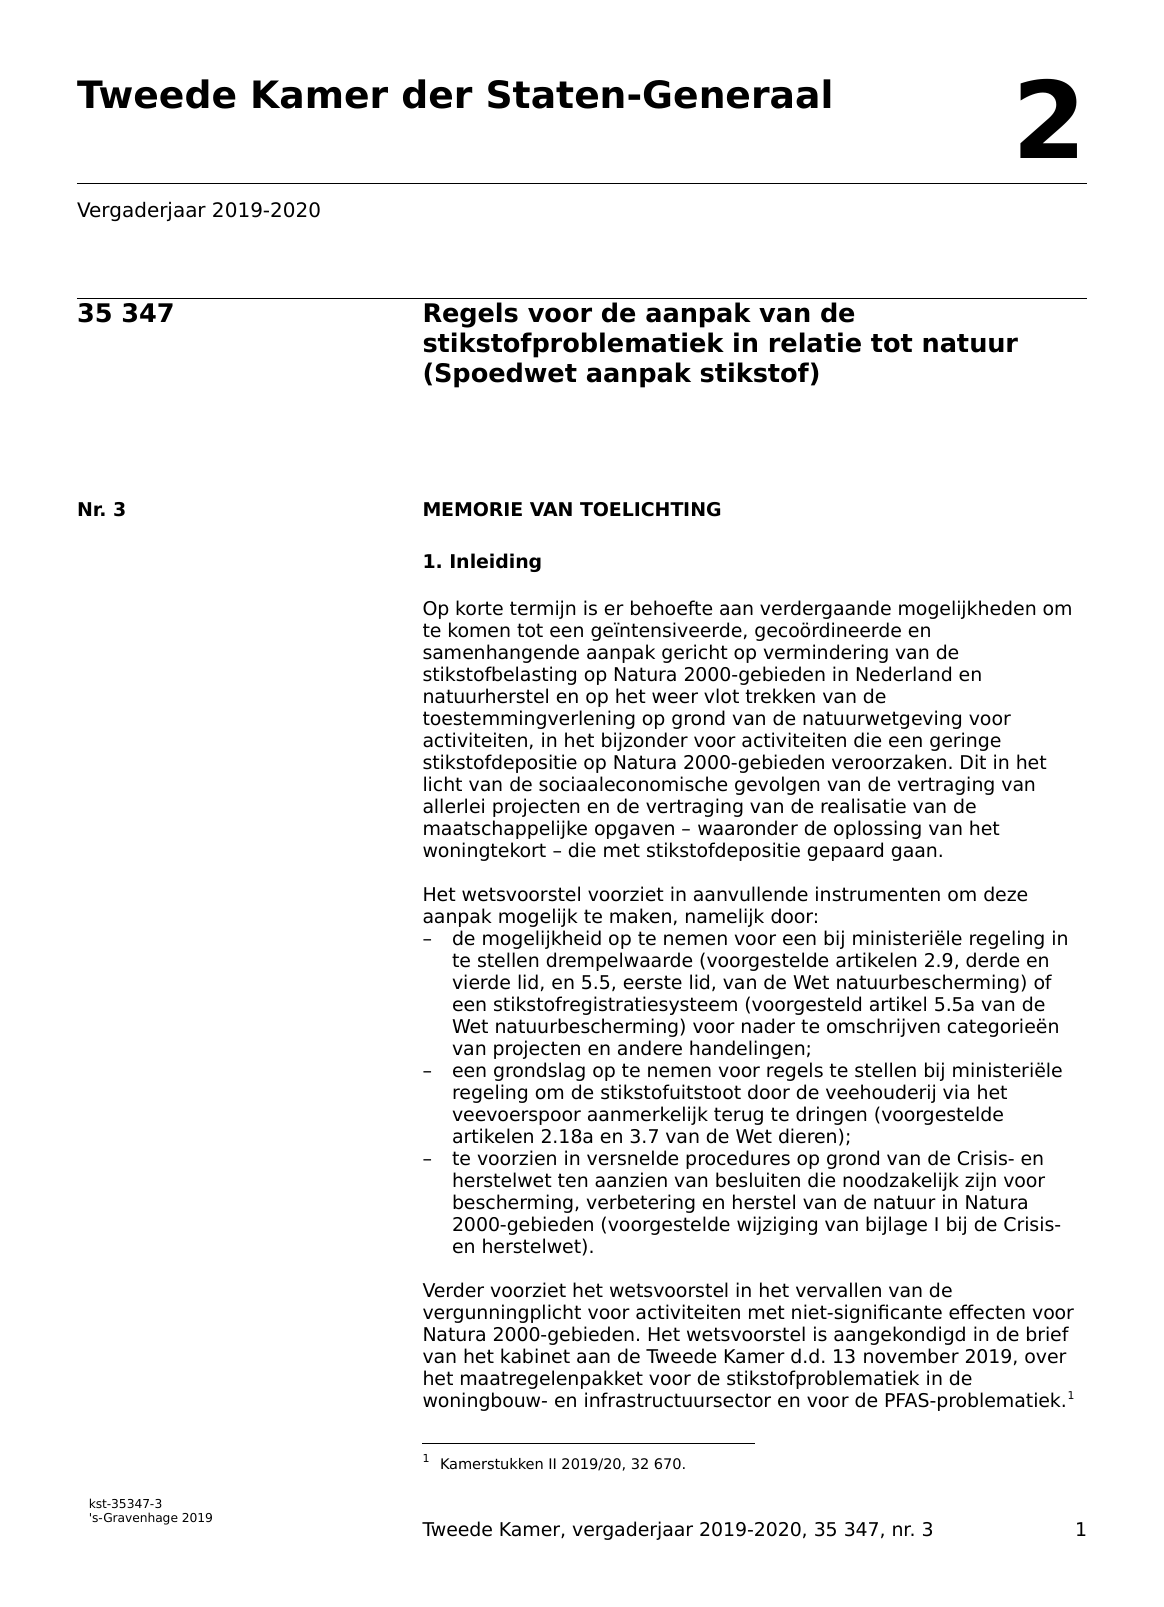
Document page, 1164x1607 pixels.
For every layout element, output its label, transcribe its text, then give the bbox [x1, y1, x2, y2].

text Op korte termijn is er behoefte aan verdergaande mogelijkheden om te komen tot een geïntensiveerde, gecoördineerde en samenhangende aanpak gericht op vermindering van de stikstofbelasting op Natura 2000-gebieden in Nederland en natuurherstel en op het weer vlot trekken van de toestemmingverlening op grond van de natuurwetgeving voor activiteiten, in het bijzonder voor activiteiten die een geringe stikstofdepositie op Natura 2000-gebieden veroorzaken. Dit in het licht van de sociaaleconomische gevolgen van de vertraging van allerlei projecten en de vertraging van de realisatie van de maatschappelijke opgaven – waaronder de oplossing van het woningtekort – die met stikstofdepositie gepaard gaan. [422, 598, 1087, 862]
subtitle 1. Inleiding [422, 551, 1087, 573]
subtitle 35 347 Regels voor de aanpak van de stikstofproblematiek in relatie tot natuur (Spoedwet aanpak stikstof) [77, 299, 1087, 388]
table_header 2 [886, 59, 1087, 183]
table_header Tweede Kamer der Staten-Generaal [77, 59, 886, 183]
text Verder voorziet het wetsvoorstel in het vervallen van de vergunningplicht voor activiteiten met niet-significante effecten voor Natura 2000-gebieden. Het wetsvoorstel is aangekondigd in de brief van het kabinet aan de Tweede Kamer d.d. 13 november 2019, over het maatregelenpakket voor de stikstofproblematiek in de woningbouw- en infrastructuursector en voor de PFAS-problematiek. [422, 1280, 1087, 1412]
text – een grondslag op te nemen voor regels te stellen bij ministeriële regeling om de stikstofuitstoot door de veehouderij via het veevoerspoor aanmerkelijk terug te dringen (voorgestelde artikelen 2.18a en 3.7 van de Wet dieren); [422, 1060, 1087, 1148]
subtitle Nr. 3 MEMORIE VAN TOELICHTING [77, 499, 1087, 521]
text Kamerstukken II 2019/20, 32 670. [422, 1452, 1087, 1474]
text kst-35347-3 [88, 1497, 323, 1511]
text – de mogelijkheid op te nemen voor een bij ministeriële regeling in te stellen drempelwaarde (voorgestelde artikelen 2.9, derde en vierde lid, en 5.5, eerste lid, van de Wet natuurbescherming) of een stikstofregistratiesysteem (voorgesteld artikel 5.5a van de Wet natuurbescherming) voor nader te omschrijven categorieën van projecten en andere handelingen; [422, 928, 1087, 1060]
text – te voorzien in versnelde procedures op grond van de Crisis- en herstelwet ten aanzien van besluiten die noodzakelijk zijn voor bescherming, verbetering en herstel van de natuur in Natura 2000-gebieden (voorgestelde wijziging van bijlage I bij de Crisis- en herstelwet). [422, 1148, 1087, 1258]
text Het wetsvoorstel voorziet in aanvullende instrumenten om deze aanpak mogelijk te maken, namelijk door: [422, 884, 1087, 928]
text 's-Gravenhage 2019 [88, 1511, 323, 1525]
table_cell Vergaderjaar 2019-2020 [77, 184, 1087, 298]
